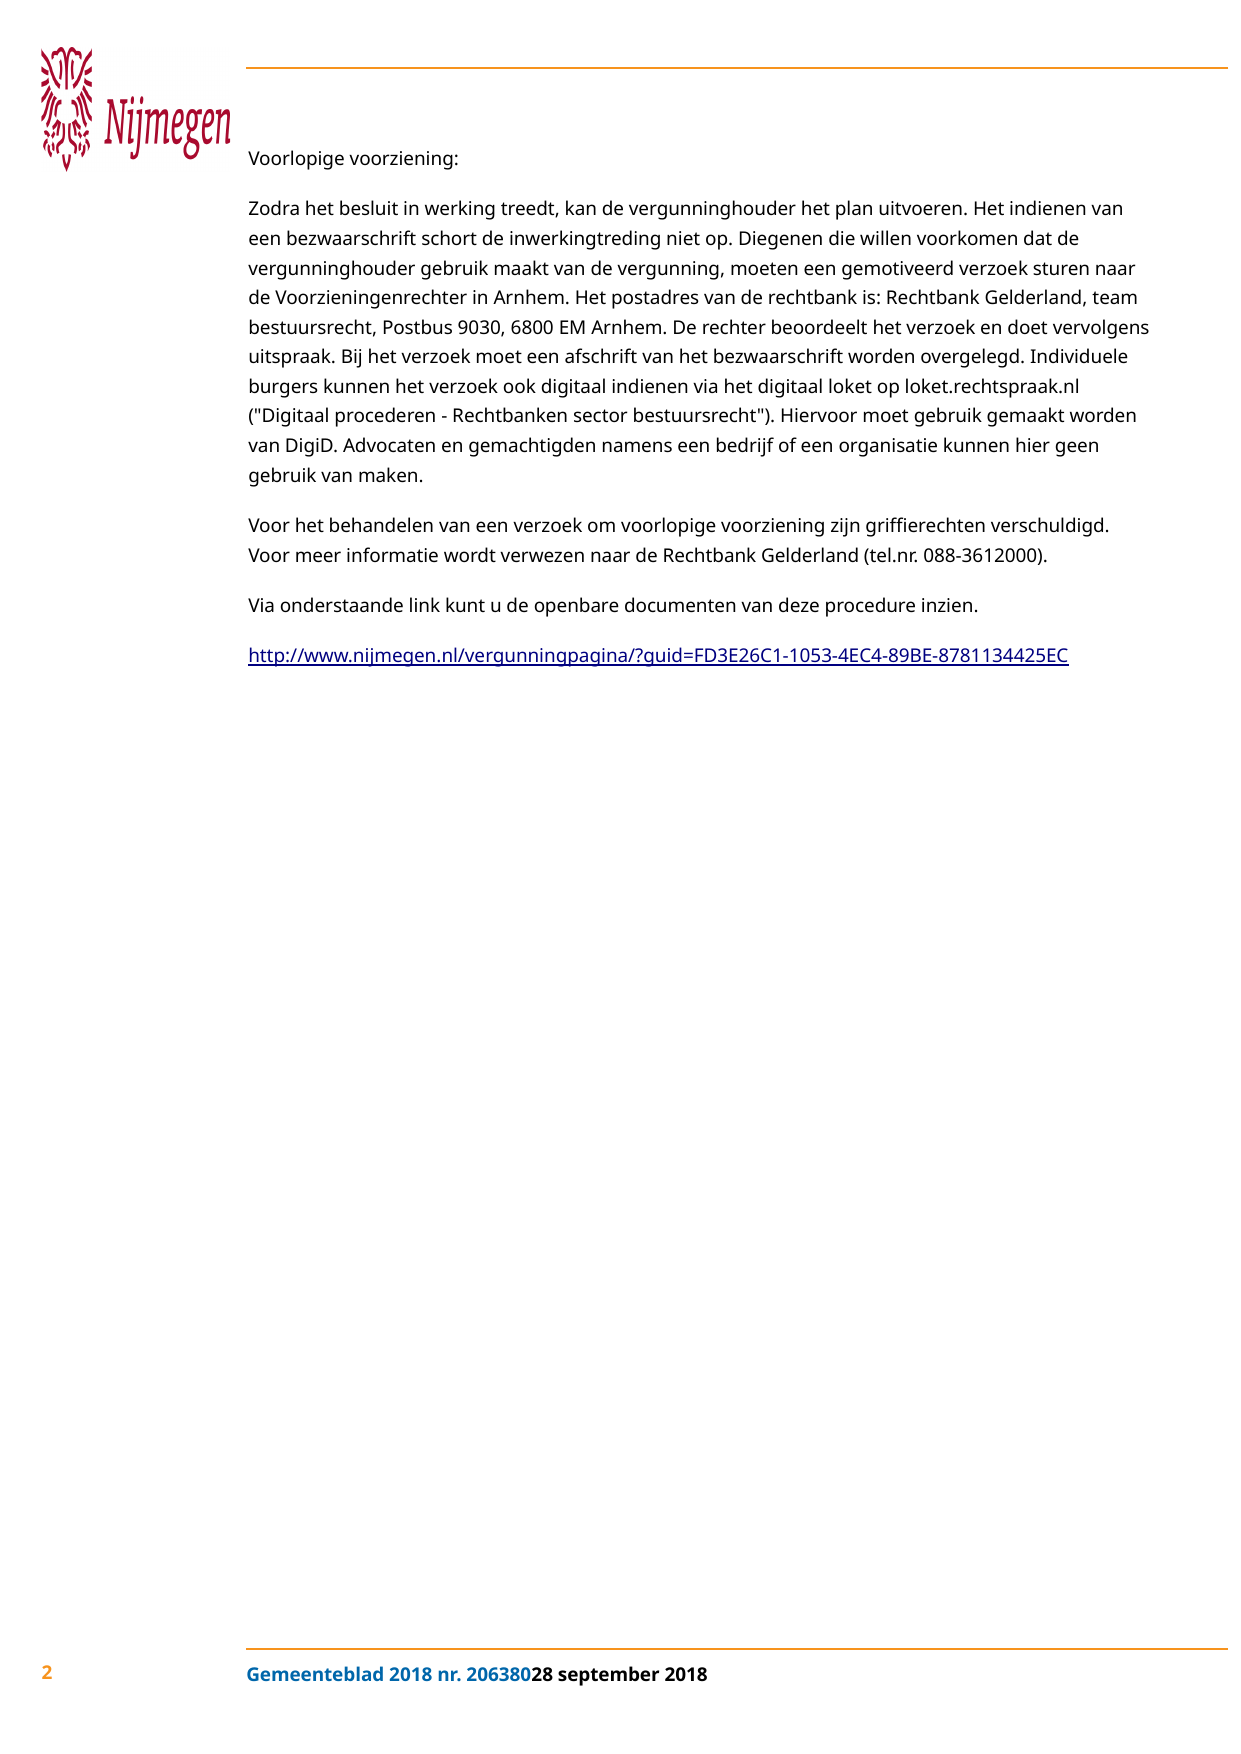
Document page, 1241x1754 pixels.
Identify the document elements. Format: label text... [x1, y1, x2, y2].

text Voor het behandelen van een verzoek om voorlopige voorziening zijn griffierechten verschuldigd. Voor meer informatie wordt verwezen naar de Rechtbank Gelderland (tel.nr. 088-3612000). [248, 512, 1152, 568]
text http://www.nijmegen.nl/vergunningpagina/?guid=FD3E26C1-1053-4EC4-89BE-8781134425EC [248, 643, 1152, 668]
text Zodra het besluit in werking treedt, kan de vergunninghouder het plan uitvoeren. Het indienen van een bezwaarschrift schort de inwerkingtreding niet op. Diegenen die willen voorkomen dat de vergunninghouder gebruik maakt van de vergunning, moeten een gemotiveerd verzoek sturen naar de Voorzieningenrechter in Arnhem. Het postadres van de rechtbank is: Rechtbank Gelderland, team bestuursrecht, Postbus 9030, 6800 EM Arnhem. De rechter beoordeelt het verzoek en doet vervolgens uitspraak. Bij het verzoek moet een afschrift van het bezwaarschrift worden overgelegd. Individuele burgers kunnen het verzoek ook digitaal indienen via het digitaal loket op loket.rechtspraak.nl ("Digitaal procederen - Rechtbanken sector bestuursrecht"). Hiervoor moet gebruik gemaakt worden van DigiD. Advocaten en gemachtigden namens een bedrijf of een organisatie kunnen hier geen gebruik van maken. [248, 196, 1152, 488]
picture [41, 47, 231, 172]
text Voorlopige voorziening: [248, 145, 1152, 171]
text Via onderstaande link kunt u de openbare documenten van deze procedure inzien. [248, 592, 1152, 618]
